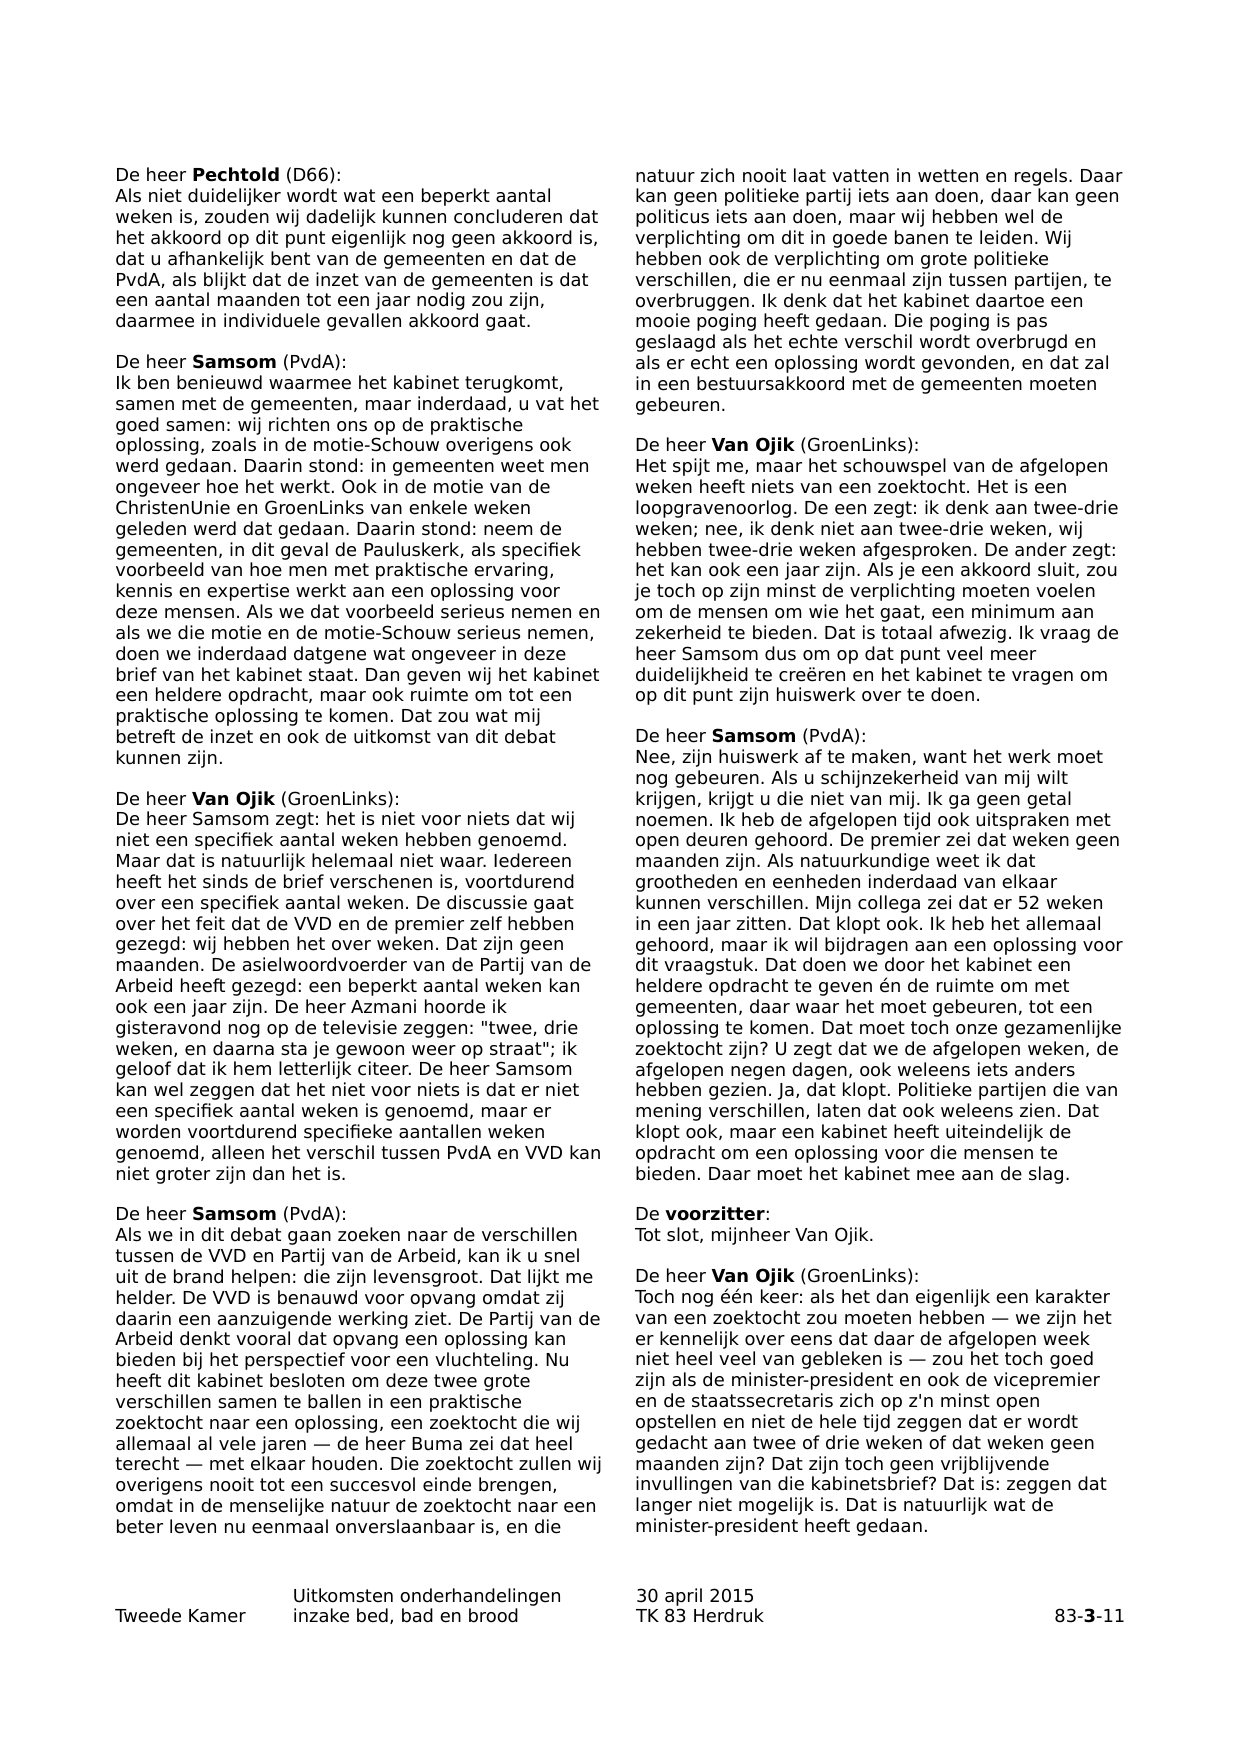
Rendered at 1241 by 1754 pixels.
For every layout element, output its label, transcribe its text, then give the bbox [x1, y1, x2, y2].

text Nee, zijn huiswerk af te maken, want het werk moet nog gebeuren. Als u schijnzekerheid van mij wilt krijgen, krijgt u die niet van mij. Ik ga geen getal noemen. Ik heb de afgelopen tijd ook uitspraken met open deuren gehoord. De premier zei dat weken geen maanden zijn. Als natuurkundige weet ik dat grootheden en eenheden inderdaad van elkaar kunnen verschillen. Mijn collega zei dat er 52 weken in een jaar zitten. Dat klopt ook. Ik heb het allemaal gehoord, maar ik wil bijdragen aan een oplossing voor dit vraagstuk. Dat doen we door het kabinet een heldere opdracht te geven én de ruimte om met gemeenten, daar waar het moet gebeuren, tot een oplossing te komen. Dat moet toch onze gezamenlijke zoektocht zijn? U zegt dat we de afgelopen weken, de afgelopen negen dagen, ook weleens iets anders hebben gezien. Ja, dat klopt. Politieke partijen die van mening verschillen, laten dat ook weleens zien. Dat klopt ook, maar een kabinet heeft uiteindelijk de opdracht om een oplossing voor die mensen te bieden. Daar moet het kabinet mee aan de slag. [635, 747, 1125, 1184]
text De heer Pechtold (D66): [115, 165, 605, 186]
text De heer Van Ojik (GroenLinks): [115, 788, 605, 809]
text De heer Samsom (PvdA): [115, 1204, 605, 1225]
text Tot slot, mijnheer Van Ojik. [635, 1225, 1125, 1246]
text Als niet duidelijker wordt wat een beperkt aantal weken is, zouden wij dadelijk kunnen concluderen dat het akkoord op dit punt eigenlijk nog geen akkoord is, dat u afhankelijk bent van de gemeenten en dat de PvdA, als blijkt dat de inzet van de gemeenten is dat een aantal maanden tot een jaar nodig zou zijn, daarmee in individuele gevallen akkoord gaat. [115, 186, 605, 332]
text natuur zich nooit laat vatten in wetten en regels. Daar kan geen politieke partij iets aan doen, daar kan geen politicus iets aan doen, maar wij hebben wel de verplichting om dit in goede banen te leiden. Wij hebben ook de verplichting om grote politieke verschillen, die er nu eenmaal zijn tussen partijen, te overbruggen. Ik denk dat het kabinet daartoe een mooie poging heeft gedaan. Die poging is pas geslaagd als het echte verschil wordt overbrugd en als er echt een oplossing wordt gevonden, en dat zal in een bestuursakkoord met de gemeenten moeten gebeuren. [635, 165, 1125, 415]
text Als we in dit debat gaan zoeken naar de verschillen tussen de VVD en Partij van de Arbeid, kan ik u snel uit de brand helpen: die zijn levensgroot. Dat lijkt me helder. De VVD is benauwd voor opvang omdat zij daarin een aanzuigende werking ziet. De Partij van de Arbeid denkt vooral dat opvang een oplossing kan bieden bij het perspectief voor een vluchteling. Nu heeft dit kabinet besloten om deze twee grote verschillen samen te ballen in een praktische zoektocht naar een oplossing, een zoektocht die wij allemaal al vele jaren — de heer Buma zei dat heel terecht — met elkaar houden. Die zoektocht zullen wij overigens nooit tot een succesvol einde brengen, omdat in de menselijke natuur de zoektocht naar een beter leven nu eenmaal onverslaanbaar is, en die [115, 1225, 605, 1537]
text De heer Van Ojik (GroenLinks): [635, 435, 1125, 456]
text De voorzitter: [635, 1204, 1125, 1225]
text Toch nog één keer: als het dan eigenlijk een karakter van een zoektocht zou moeten hebben — we zijn het er kennelijk over eens dat daar de afgelopen week niet heel veel van gebleken is — zou het toch goed zijn als de minister-president en ook de vicepremier en de staatssecretaris zich op z'n minst open opstellen en niet de hele tijd zeggen dat er wordt gedacht aan twee of drie weken of dat weken geen maanden zijn? Dat zijn toch geen vrijblijvende invullingen van die kabinetsbrief? Dat is: zeggen dat langer niet mogelijk is. Dat is natuurlijk wat de minister-president heeft gedaan. [635, 1287, 1125, 1537]
text Ik ben benieuwd waarmee het kabinet terugkomt, samen met de gemeenten, maar inderdaad, u vat het goed samen: wij richten ons op de praktische oplossing, zoals in de motie-Schouw overigens ook werd gedaan. Daarin stond: in gemeenten weet men ongeveer hoe het werkt. Ook in de motie van de ChristenUnie en GroenLinks van enkele weken geleden werd dat gedaan. Daarin stond: neem de gemeenten, in dit geval de Pauluskerk, als specifiek voorbeeld van hoe men met praktische ervaring, kennis en expertise werkt aan een oplossing voor deze mensen. Als we dat voorbeeld serieus nemen en als we die motie en de motie-Schouw serieus nemen, doen we inderdaad datgene wat ongeveer in deze brief van het kabinet staat. Dan geven wij het kabinet een heldere opdracht, maar ook ruimte om tot een praktische oplossing te komen. Dat zou wat mij betreft de inzet en ook de uitkomst van dit debat kunnen zijn. [115, 373, 605, 768]
text De heer Samsom (PvdA): [115, 352, 605, 373]
text De heer Van Ojik (GroenLinks): [635, 1266, 1125, 1287]
text De heer Samsom (PvdA): [635, 726, 1125, 747]
text De heer Samsom zegt: het is niet voor niets dat wij niet een specifiek aantal weken hebben genoemd. Maar dat is natuurlijk helemaal niet waar. Iedereen heeft het sinds de brief verschenen is, voortdurend over een specifiek aantal weken. De discussie gaat over het feit dat de VVD en de premier zelf hebben gezegd: wij hebben het over weken. Dat zijn geen maanden. De asielwoordvoerder van de Partij van de Arbeid heeft gezegd: een beperkt aantal weken kan ook een jaar zijn. De heer Azmani hoorde ik gisteravond nog op de televisie zeggen: "twee, drie weken, en daarna sta je gewoon weer op straat"; ik geloof dat ik hem letterlijk citeer. De heer Samsom kan wel zeggen dat het niet voor niets is dat er niet een specifiek aantal weken is genoemd, maar er worden voortdurend specifieke aantallen weken genoemd, alleen het verschil tussen PvdA en VVD kan niet groter zijn dan het is. [115, 809, 605, 1184]
text Het spijt me, maar het schouwspel van de afgelopen weken heeft niets van een zoektocht. Het is een loopgravenoorlog. De een zegt: ik denk aan twee-drie weken; nee, ik denk niet aan twee-drie weken, wij hebben twee-drie weken afgesproken. De ander zegt: het kan ook een jaar zijn. Als je een akkoord sluit, zou je toch op zijn minst de verplichting moeten voelen om de mensen om wie het gaat, een minimum aan zekerheid te bieden. Dat is totaal afwezig. Ik vraag de heer Samsom dus om op dat punt veel meer duidelijkheid te creëren en het kabinet te vragen om op dit punt zijn huiswerk over te doen. [635, 456, 1125, 706]
